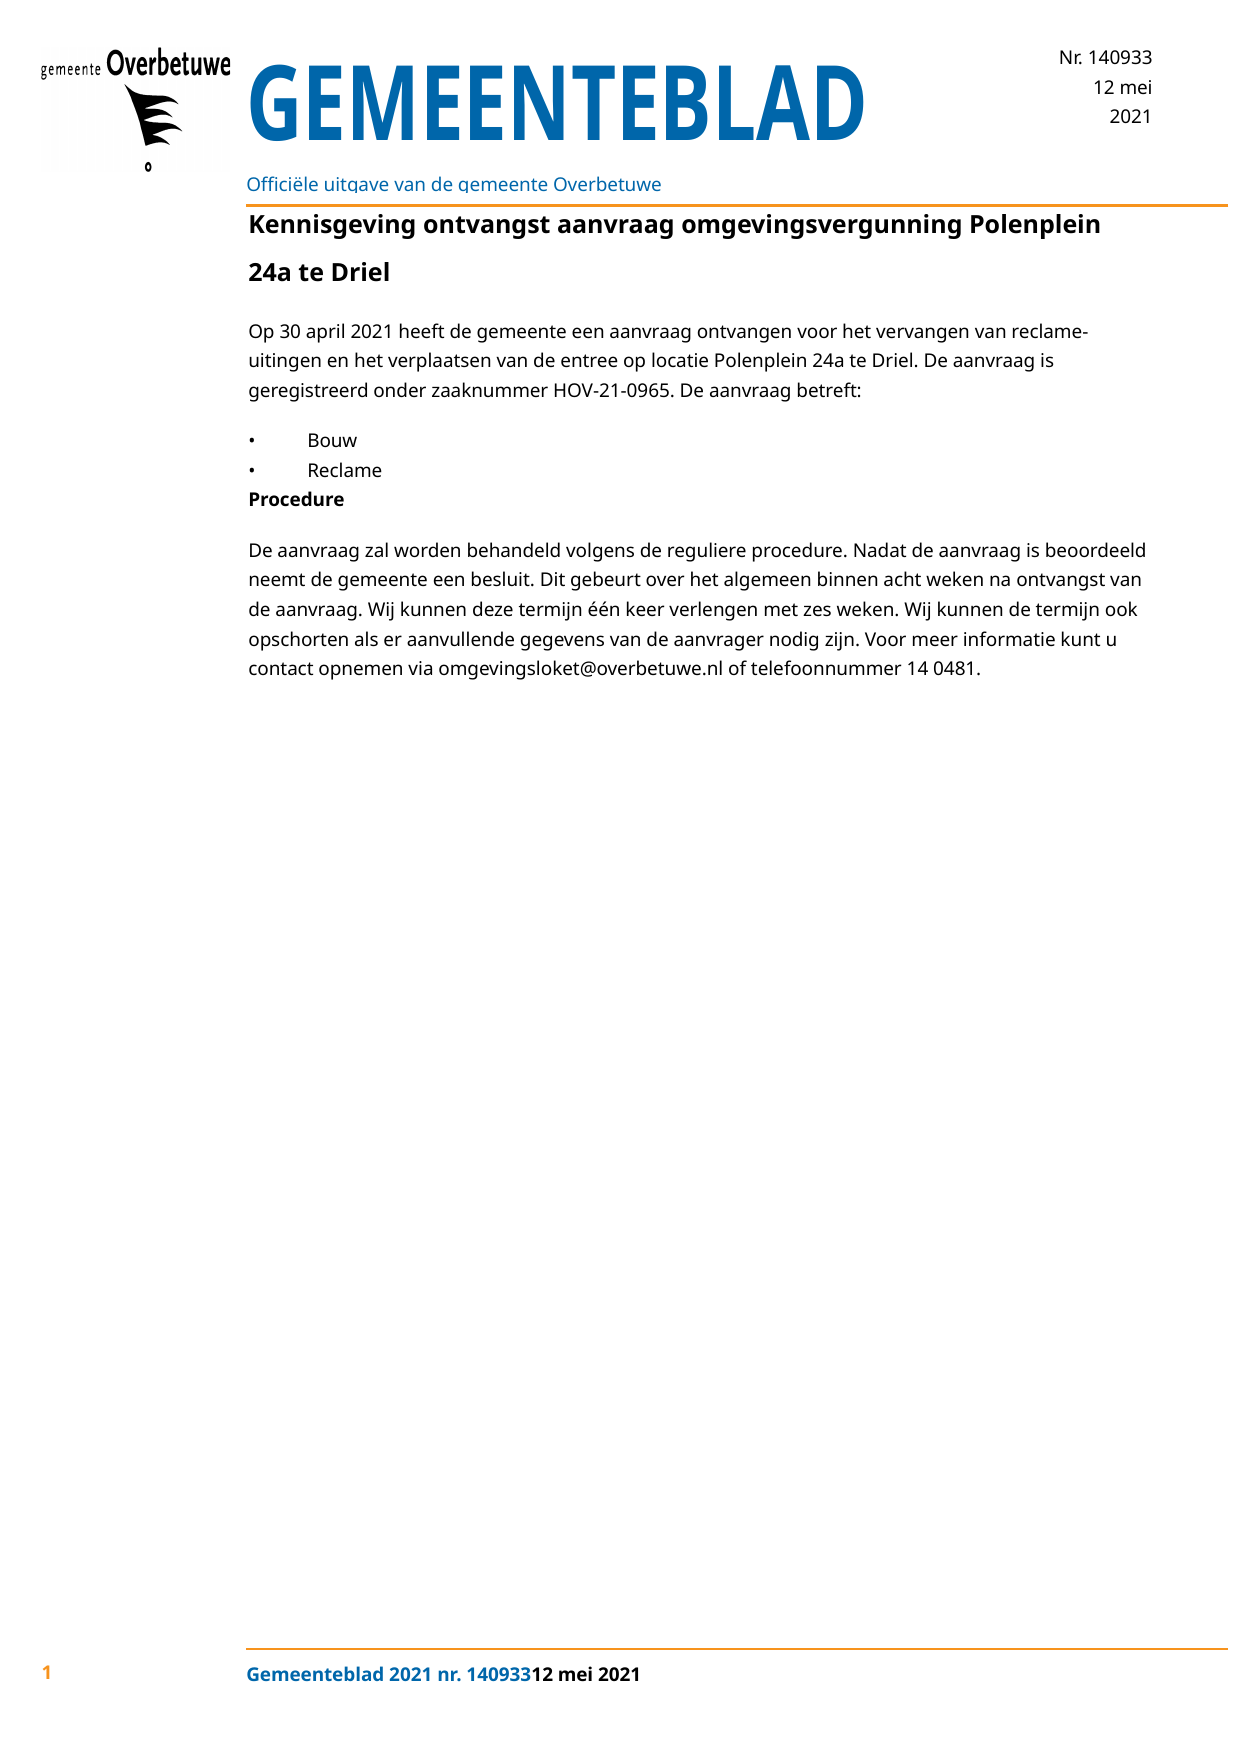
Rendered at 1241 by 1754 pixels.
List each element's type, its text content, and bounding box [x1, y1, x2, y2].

text Procedure [248, 487, 1152, 512]
list Bouw [248, 427, 1152, 453]
list Reclame [248, 457, 1152, 483]
picture [41, 47, 231, 172]
text Op 30 april 2021 heeft de gemeente een aanvraag ontvangen voor het vervangen van reclame-uitingen en het verplaatsen van de entree op locatie Polenplein 24a te Driel. De aanvraag is geregistreerd onder zaaknummer HOV-21-0965. De aanvraag betreft: [248, 318, 1152, 403]
text Kennisgeving ontvangst aanvraag omgevingsvergunning Polenplein 24a te Driel [248, 207, 1152, 288]
text De aanvraag zal worden behandeld volgens de reguliere procedure. Nadat de aanvraag is beoordeeld neemt de gemeente een besluit. Dit gebeurt over het algemeen binnen acht weken na ontvangst van de aanvraag. Wij kunnen deze termijn één keer verlengen met zes weken. Wij kunnen de termijn ook opschorten als er aanvullende gegevens van de aanvrager nodig zijn. Voor meer informatie kunt u contact opnemen via omgevingsloket@overbetuwe.nl of telefoonnummer 14 0481. [248, 537, 1152, 681]
